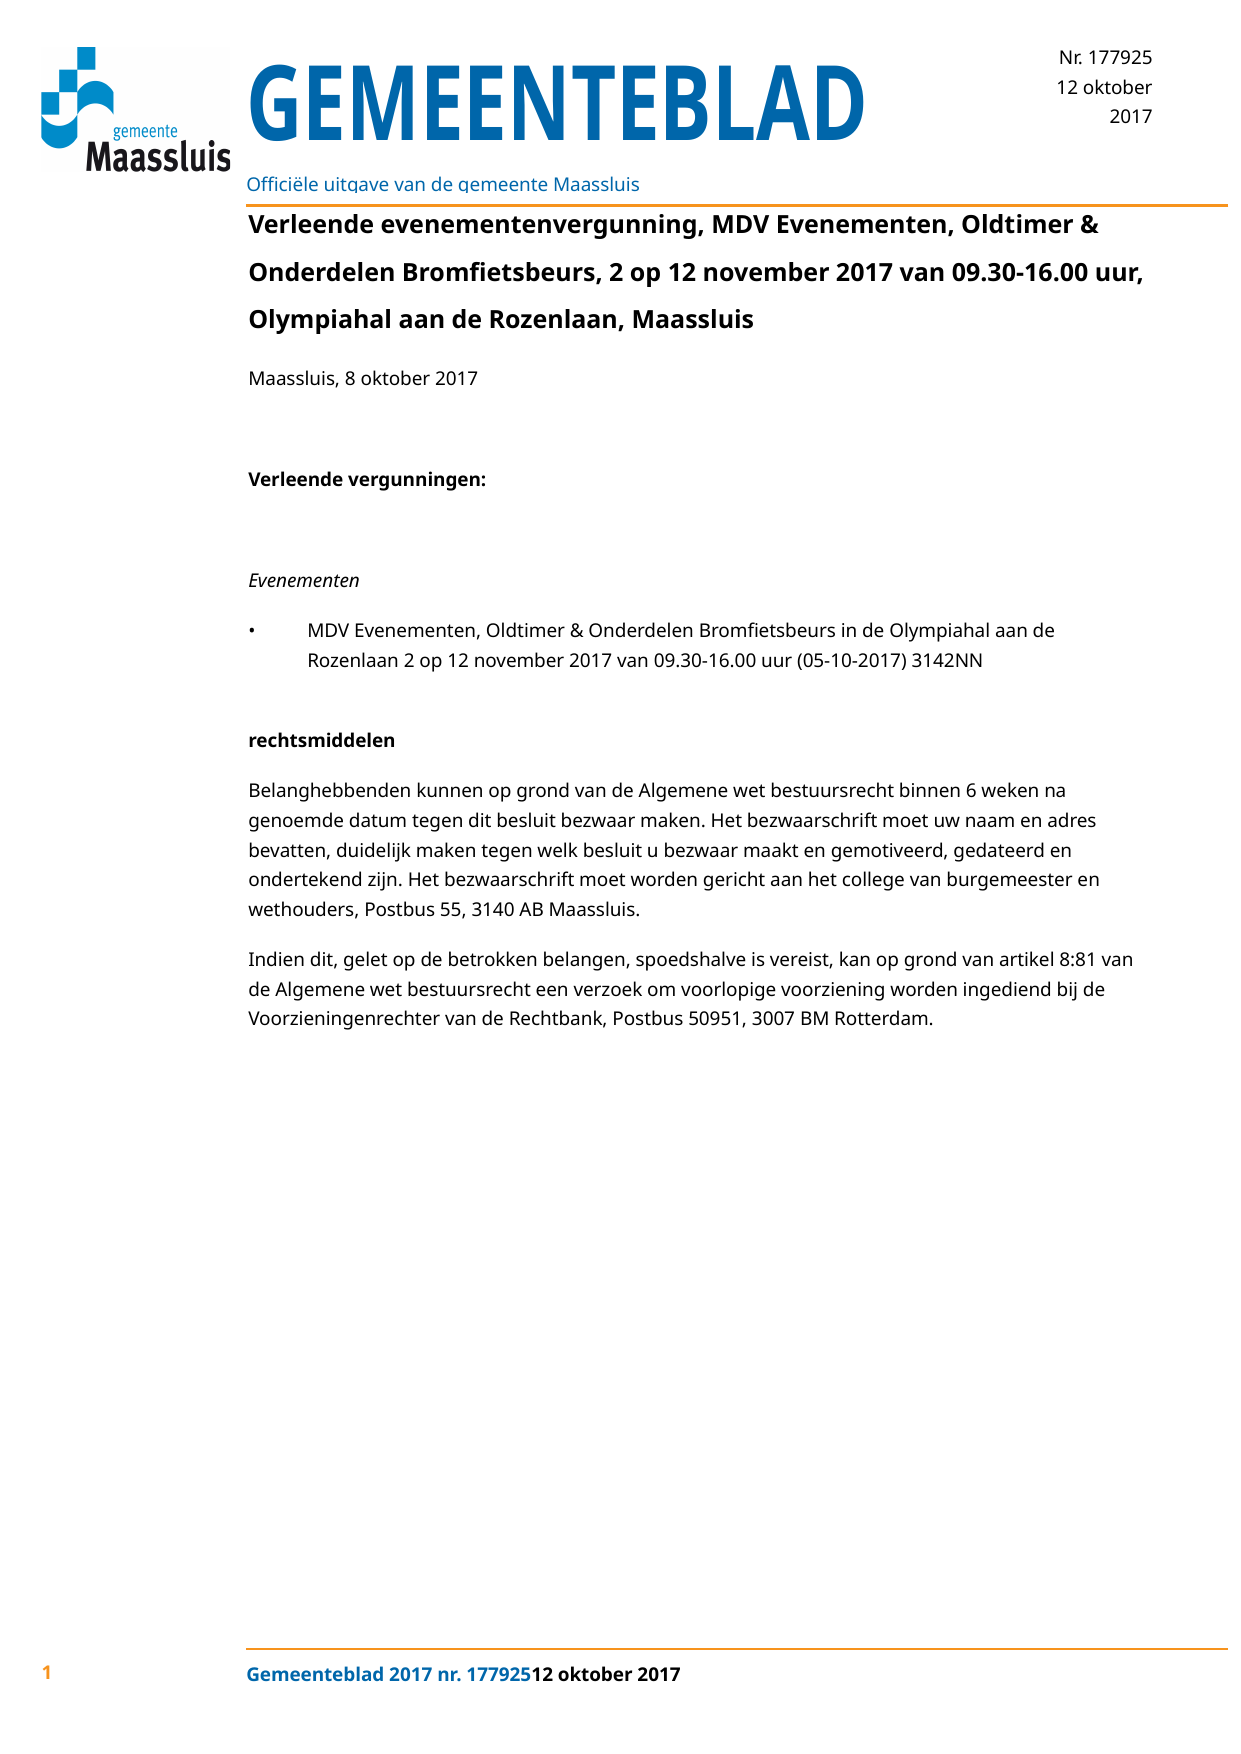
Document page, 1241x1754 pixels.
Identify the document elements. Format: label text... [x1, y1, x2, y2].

picture [41, 47, 77, 92]
text Verleende vergunningen: [248, 466, 1152, 492]
text Belanghebbenden kunnen op grond van de Algemene wet bestuursrecht binnen 6 weken na genoemde datum tegen dit besluit bezwaar maken. Het bezwaarschrift moet uw naam en adres bevatten, duidelijk maken tegen welk besluit u bezwaar maakt en gemotiveerd, gedateerd en ondertekend zijn. Het bezwaarschrift moet worden gericht aan het college van burgemeester en wethouders, Postbus 55, 3140 AB Maassluis. [248, 778, 1152, 922]
picture [41, 47, 231, 172]
text Maassluis, 8 oktober 2017 [248, 366, 1152, 391]
list MDV Evenementen, Oldtimer & Onderdelen Bromfietsbeurs in de Olympiahal aan de Rozenlaan 2 op 12 november 2017 van 09.30-16.00 uur (05-10-2017) 3142NN [248, 618, 1152, 673]
text Indien dit, gelet op de betrokken belangen, spoedshalve is vereist, kan op grond van artikel 8:81 van de Algemene wet bestuursrecht een verzoek om voorlopige voorziening worden ingediend bij de Voorzieningenrechter van de Rechtbank, Postbus 50951, 3007 BM Rotterdam. [248, 946, 1152, 1031]
text Verleende evenementenvergunning, MDV Evenementen, Oldtimer & Onderdelen Bromfietsbeurs, 2 op 12 november 2017 van 09.30-16.00 uur, Olympiahal aan de Rozenlaan, Maassluis [248, 207, 1152, 336]
text rechtsmiddelen [248, 727, 1152, 753]
text Evenementen [248, 567, 1152, 593]
